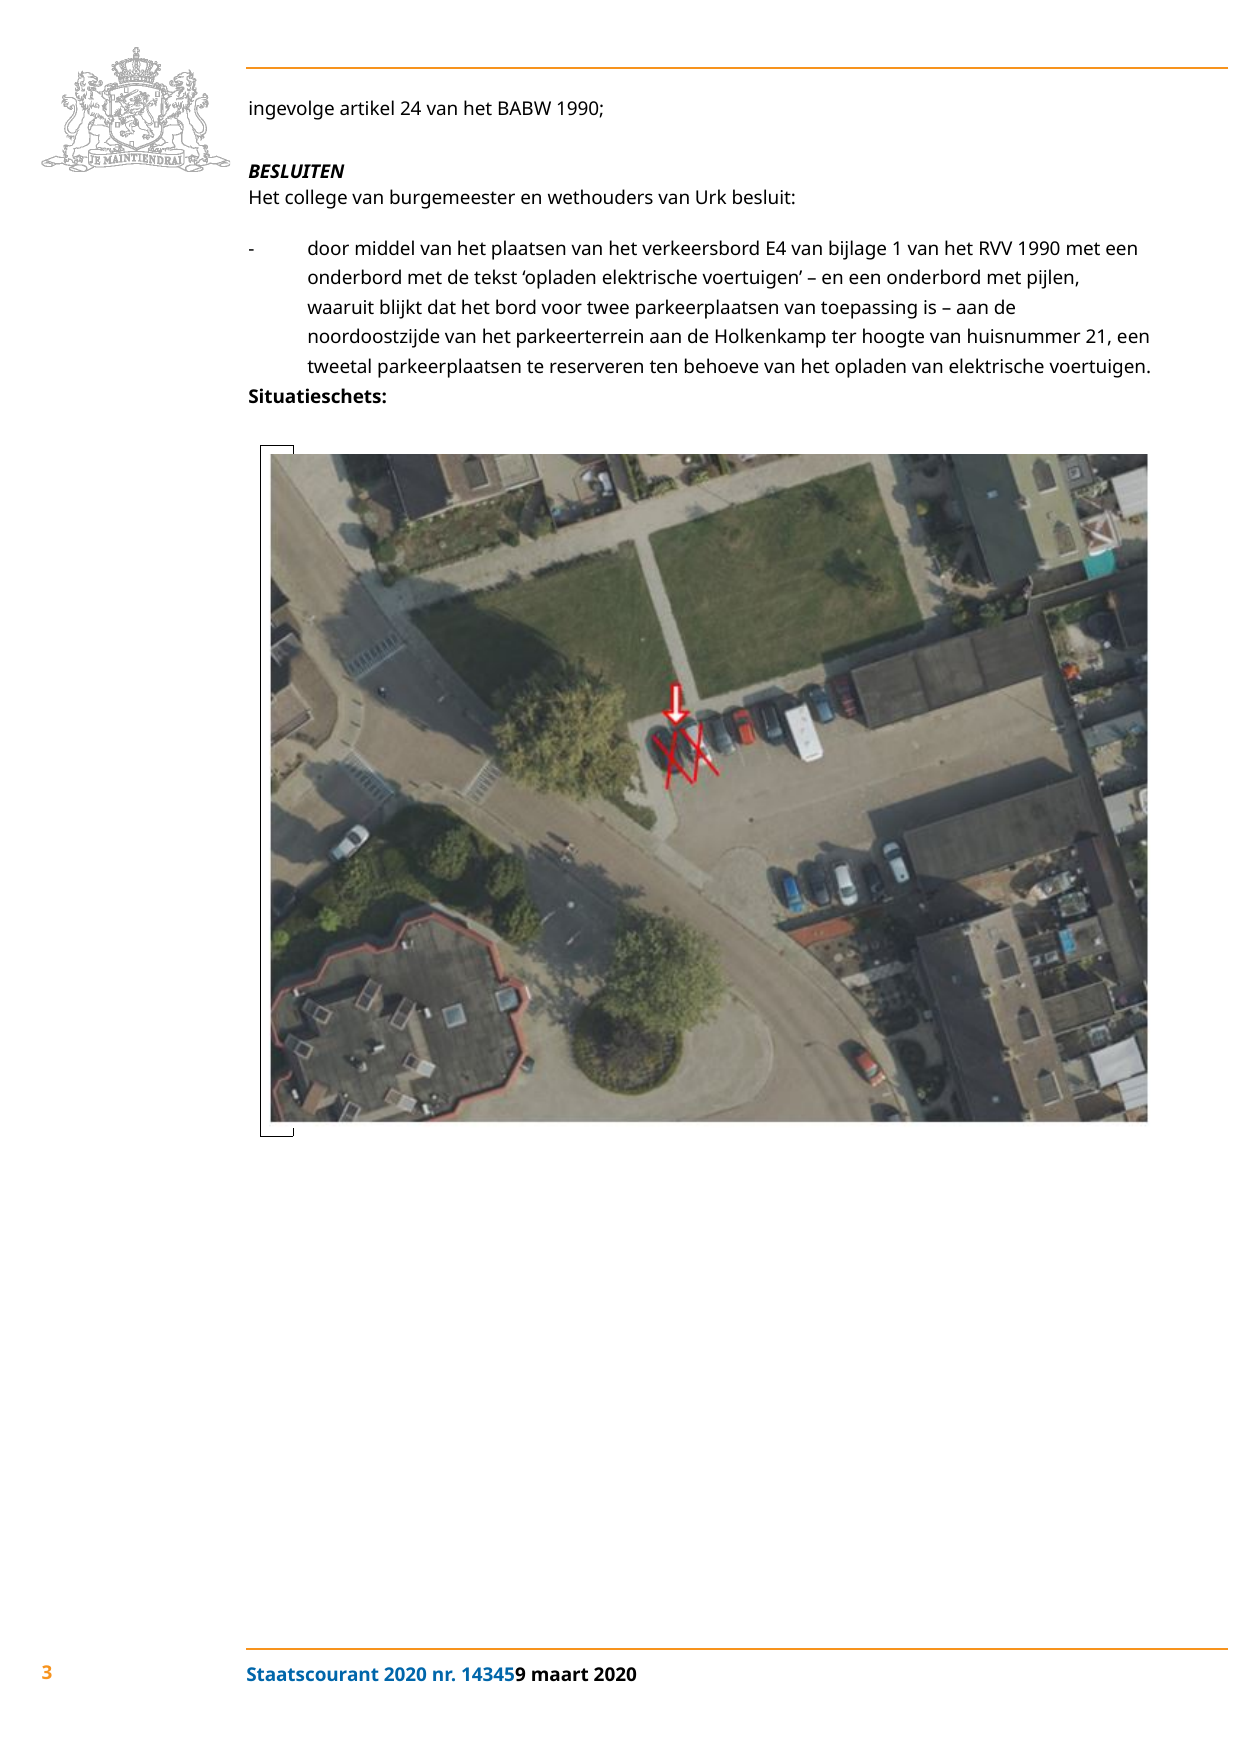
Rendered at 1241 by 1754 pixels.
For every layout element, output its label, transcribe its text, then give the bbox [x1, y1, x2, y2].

text Situatieschets: [248, 383, 1152, 408]
text BESLUITEN [248, 159, 1152, 184]
text ingevolge artikel 24 van het BABW 1990; [248, 95, 1152, 121]
list door middel van het plaatsen van het verkeersbord E4 van bijlage 1 van het RVV 1990 met een onderbord met de tekst ‘opladen elektrische voertuigen’ – en een onderbord met pijlen, waaruit blijkt dat het bord voor twee parkeerplaatsen van toepassing is – aan de noordoostzijde van het parkeerterrein aan de Holkenkamp ter hoogte van huisnummer 21, een tweetal parkeerplaatsen te reserveren ten behoeve van het opladen van elektrische voertuigen. [248, 235, 1152, 379]
picture [41, 47, 231, 172]
picture [268, 454, 1155, 1128]
text Het college van burgemeester en wethouders van Urk besluit: [248, 184, 1152, 210]
